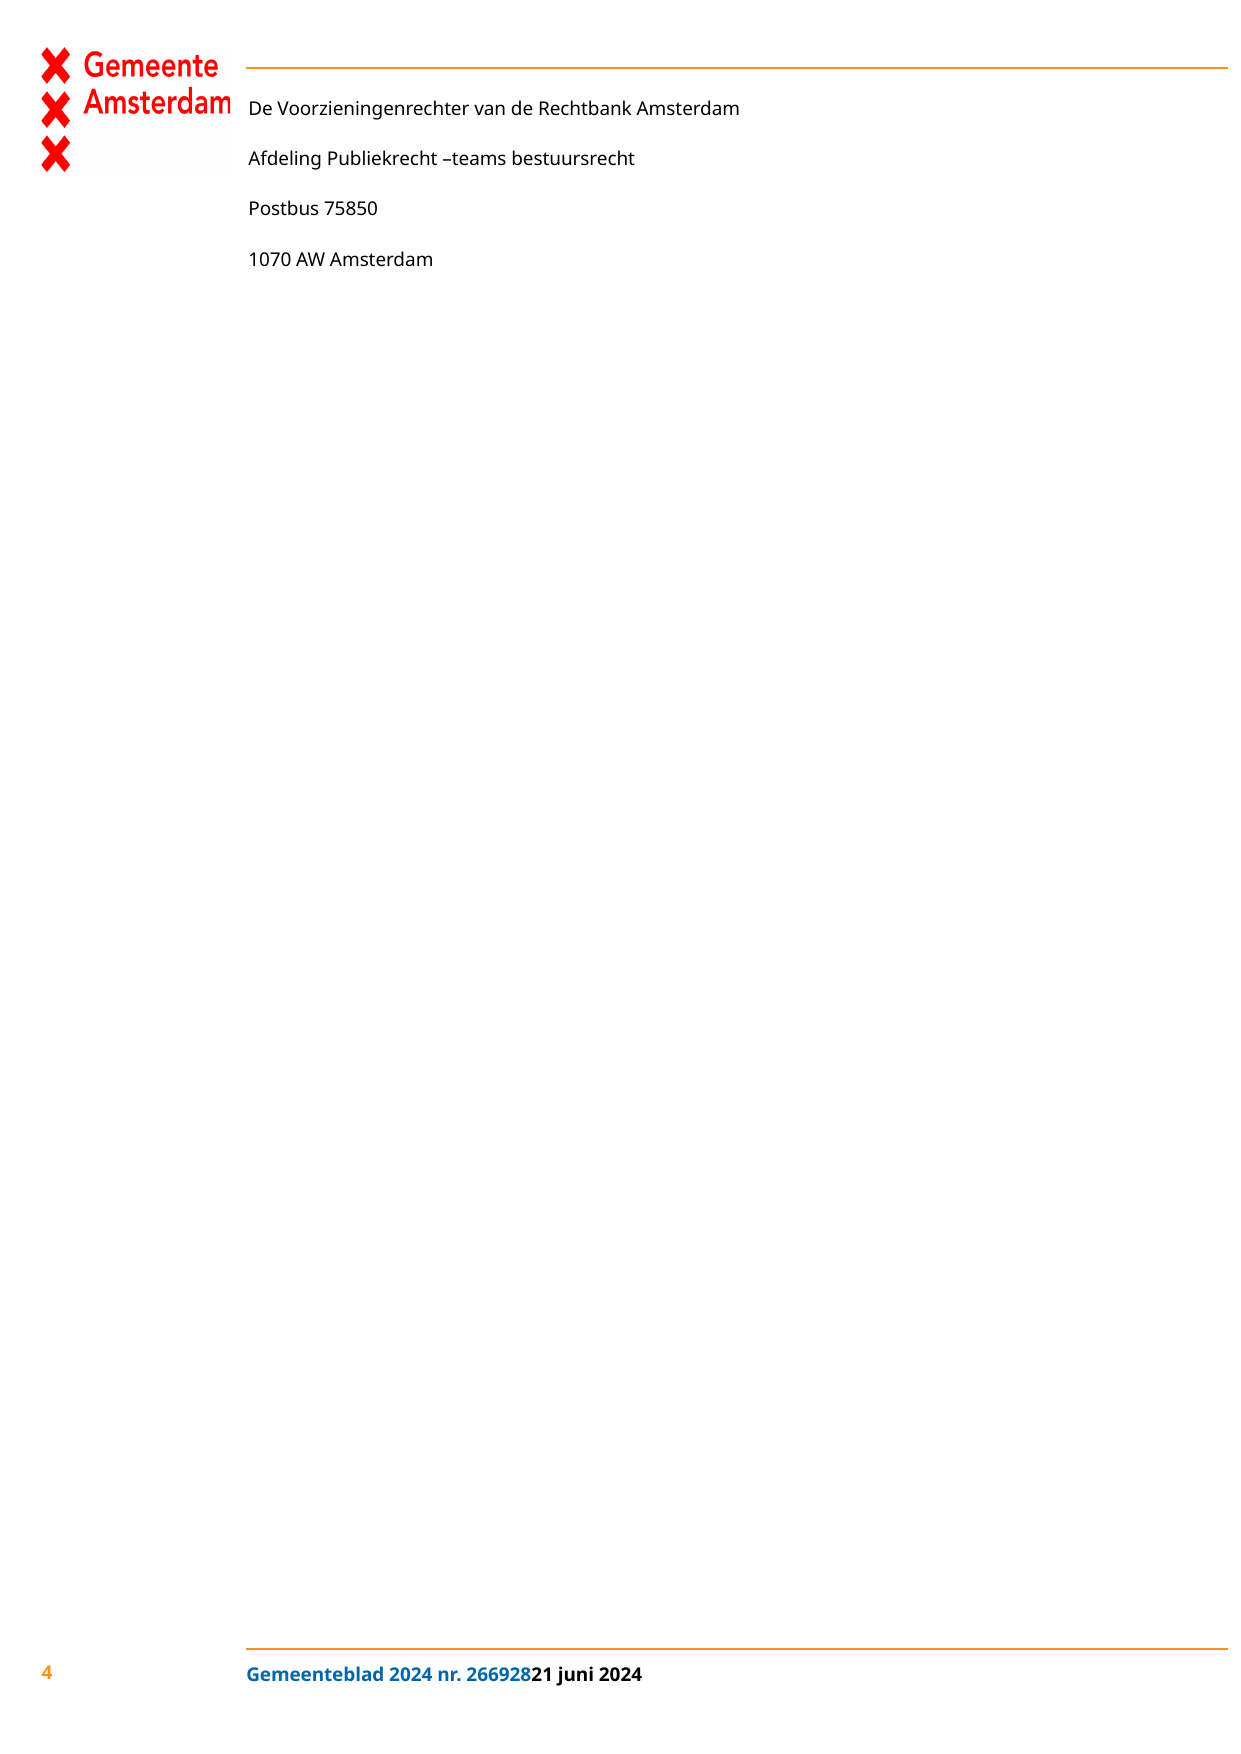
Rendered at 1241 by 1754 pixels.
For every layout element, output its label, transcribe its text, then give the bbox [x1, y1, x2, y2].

text Postbus 75850 [248, 196, 1152, 221]
text Afdeling Publiekrecht –teams bestuursrecht [248, 145, 1152, 171]
picture [41, 47, 231, 172]
text De Voorzieningenrechter van de Rechtbank Amsterdam [248, 95, 1152, 121]
text 1070 AW Amsterdam [248, 246, 1152, 272]
